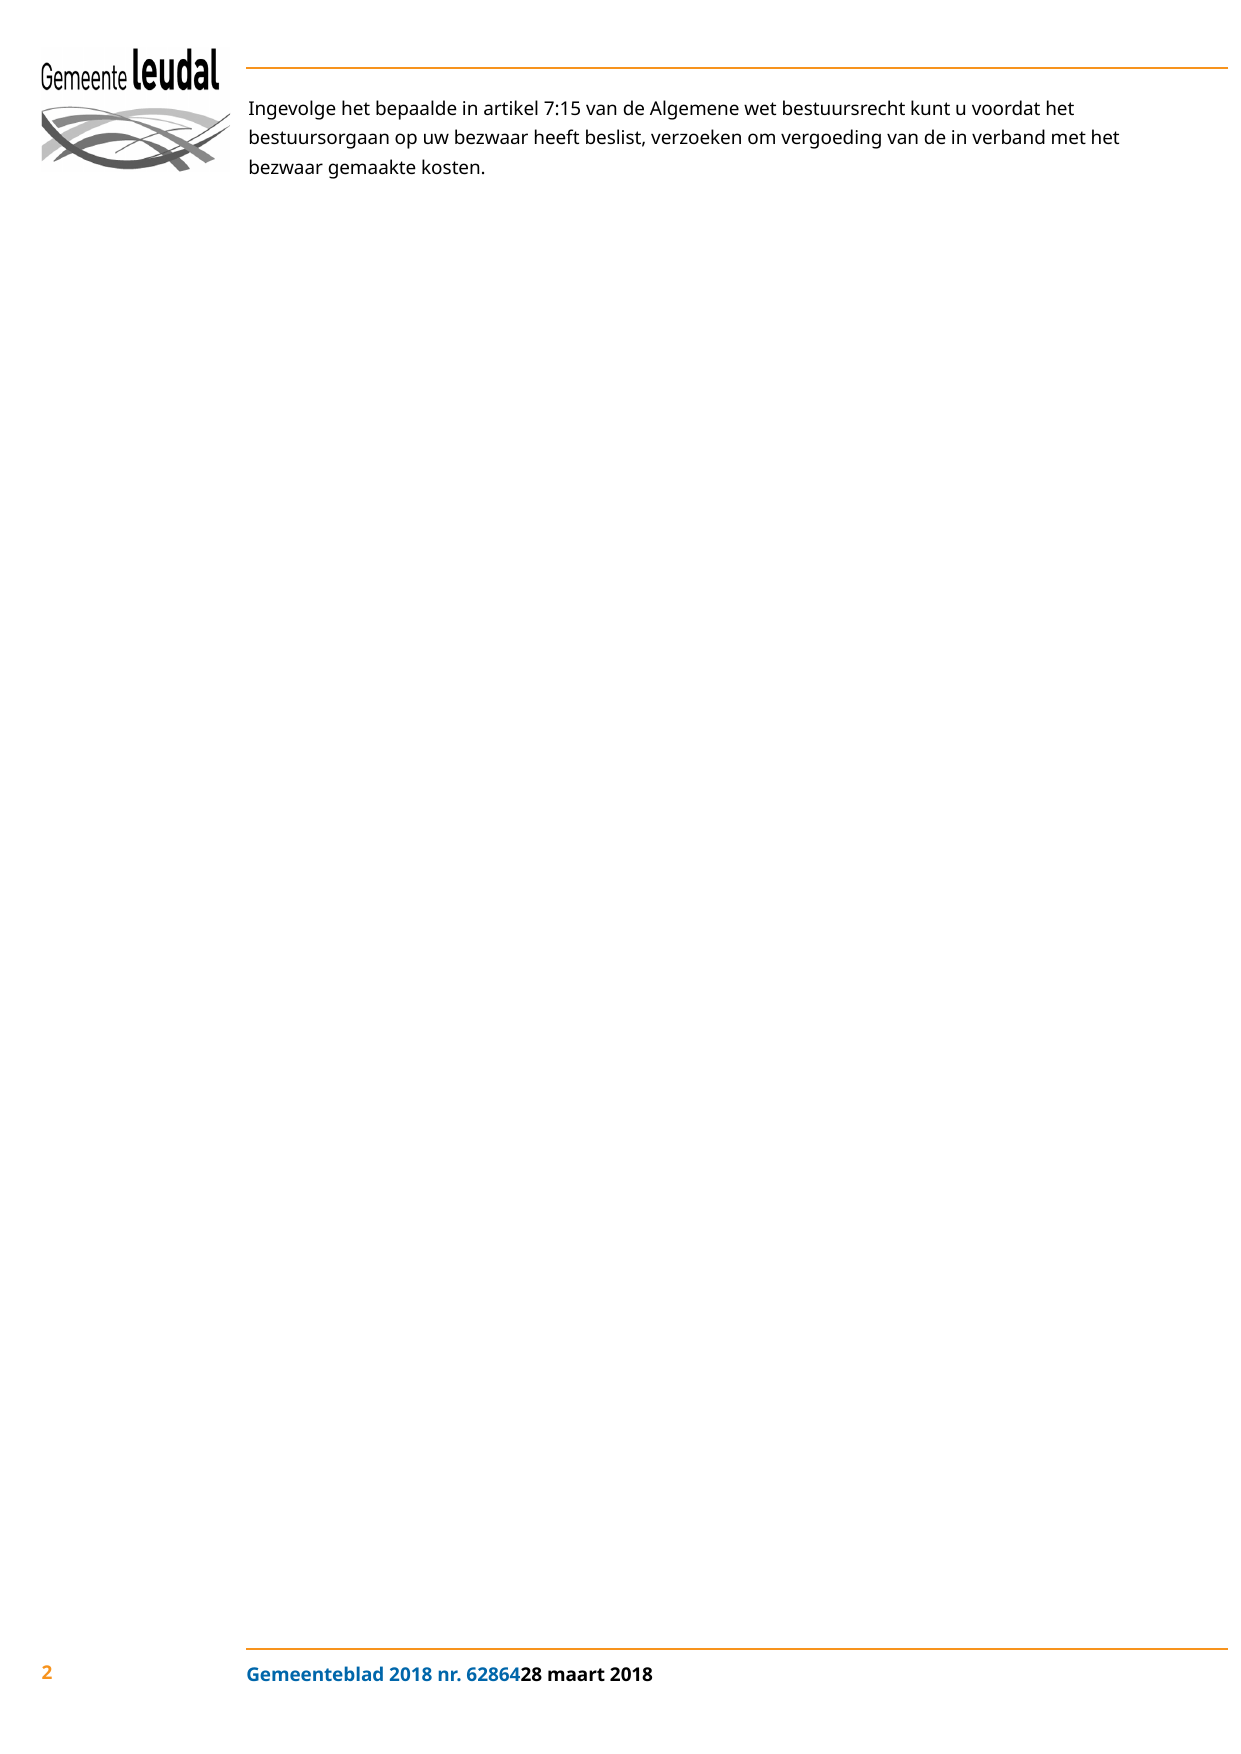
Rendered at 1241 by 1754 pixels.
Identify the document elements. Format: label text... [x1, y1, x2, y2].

picture [41, 47, 231, 172]
text Ingevolge het bepaalde in artikel 7:15 van de Algemene wet bestuursrecht kunt u voordat het bestuursorgaan op uw bezwaar heeft beslist, verzoeken om vergoeding van de in verband met het bezwaar gemaakte kosten. [248, 95, 1152, 180]
